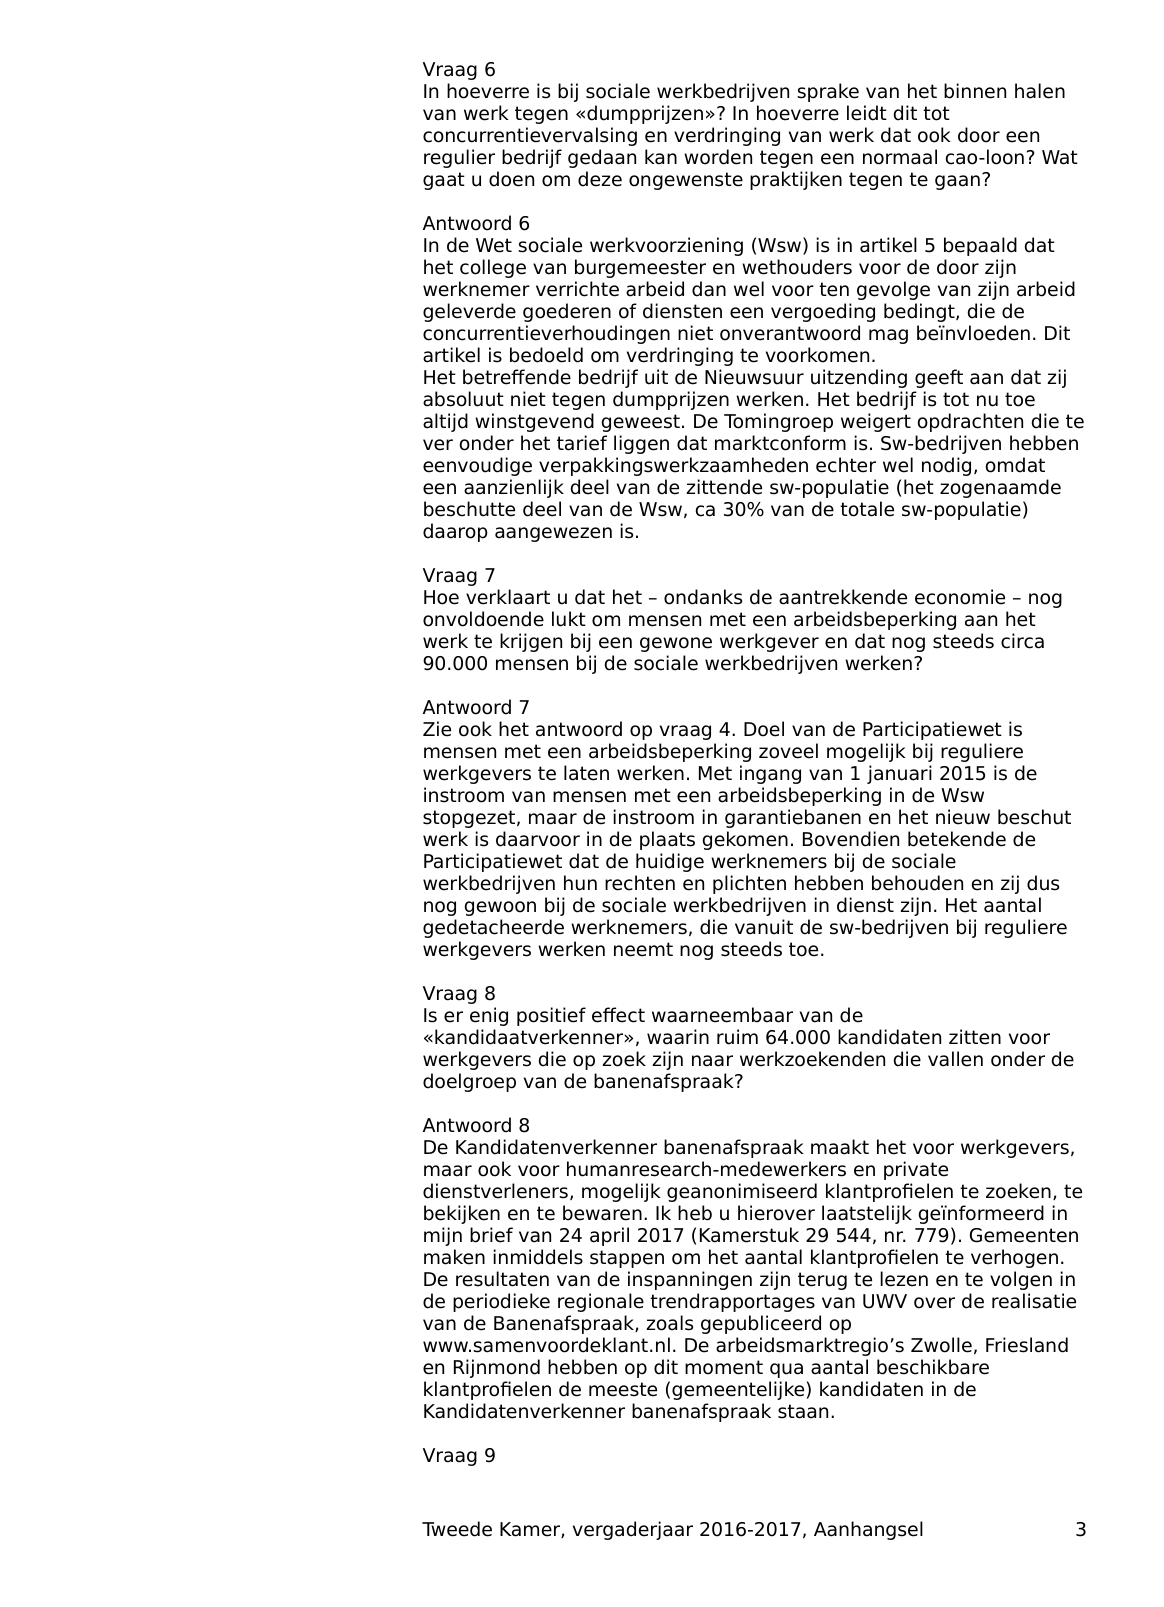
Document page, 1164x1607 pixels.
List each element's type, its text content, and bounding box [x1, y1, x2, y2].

text In hoeverre is bij sociale werkbedrijven sprake van het binnen halen van werk tegen «dumpprijzen»? In hoeverre leidt dit tot concurrentievervalsing en verdringing van werk dat ook door een regulier bedrijf gedaan kan worden tegen een normaal cao-loon? Wat gaat u doen om deze ongewenste praktijken tegen te gaan? [422, 81, 1087, 191]
text Zie ook het antwoord op vraag 4. Doel van de Participatiewet is mensen met een arbeidsbeperking zoveel mogelijk bij reguliere werkgevers te laten werken. Met ingang van 1 januari 2015 is de instroom van mensen met een arbeidsbeperking in de Wsw stopgezet, maar de instroom in garantiebanen en het nieuw beschut werk is daarvoor in de plaats gekomen. Bovendien betekende de Participatiewet dat de huidige werknemers bij de sociale werkbedrijven hun rechten en plichten hebben behouden en zij dus nog gewoon bij de sociale werkbedrijven in dienst zijn. Het aantal gedetacheerde werknemers, die vanuit de sw-bedrijven bij reguliere werkgevers werken neemt nog steeds toe. [422, 719, 1087, 961]
text Is er enig positief effect waarneembaar van de «kandidaatverkenner», waarin ruim 64.000 kandidaten zitten voor werkgevers die op zoek zijn naar werkzoekenden die vallen onder de doelgroep van de banenafspraak? [422, 1005, 1087, 1093]
text Antwoord 8 [422, 1115, 1087, 1137]
text De Kandidatenverkenner banenafspraak maakt het voor werkgevers, maar ook voor humanresearch-medewerkers en private dienstverleners, mogelijk geanonimiseerd klantprofielen te zoeken, te bekijken en te bewaren. Ik heb u hierover laatstelijk geïnformeerd in mijn brief van 24 april 2017 (Kamerstuk 29 544, nr. 779). Gemeenten maken inmiddels stappen om het aantal klantprofielen te verhogen. De resultaten van de inspanningen zijn terug te lezen en te volgen in de periodieke regionale trendrapportages van UWV over de realisatie van de Banenafspraak, zoals gepubliceerd op www.samenvoordeklant.nl. De arbeidsmarktregio’s Zwolle, Friesland en Rijnmond hebben op dit moment qua aantal beschikbare klantprofielen de meeste (gemeentelijke) kandidaten in de Kandidatenverkenner banenafspraak staan. [422, 1137, 1087, 1423]
text Antwoord 7 [422, 697, 1087, 719]
text Hoe verklaart u dat het – ondanks de aantrekkende economie – nog onvoldoende lukt om mensen met een arbeidsbeperking aan het werk te krijgen bij een gewone werkgever en dat nog steeds circa 90.000 mensen bij de sociale werkbedrijven werken? [422, 587, 1087, 675]
text Het betreffende bedrijf uit de Nieuwsuur uitzending geeft aan dat zij absoluut niet tegen dumpprijzen werken. Het bedrijf is tot nu toe altijd winstgevend geweest. De Tomingroep weigert opdrachten die te ver onder het tarief liggen dat marktconform is. Sw-bedrijven hebben eenvoudige verpakkingswerkzaamheden echter wel nodig, omdat een aanzienlijk deel van de zittende sw-populatie (het zogenaamde beschutte deel van de Wsw, ca 30% van de totale sw-populatie) daarop aangewezen is. [422, 367, 1087, 543]
text Vraag 6 [422, 59, 1087, 81]
text Antwoord 6 [422, 213, 1087, 235]
text Vraag 9 [422, 1445, 1087, 1467]
text Vraag 8 [422, 983, 1087, 1005]
text Vraag 7 [422, 565, 1087, 587]
text In de Wet sociale werkvoorziening (Wsw) is in artikel 5 bepaald dat het college van burgemeester en wethouders voor de door zijn werknemer verrichte arbeid dan wel voor ten gevolge van zijn arbeid geleverde goederen of diensten een vergoeding bedingt, die de concurrentieverhoudingen niet onverantwoord mag beïnvloeden. Dit artikel is bedoeld om verdringing te voorkomen. [422, 235, 1087, 367]
